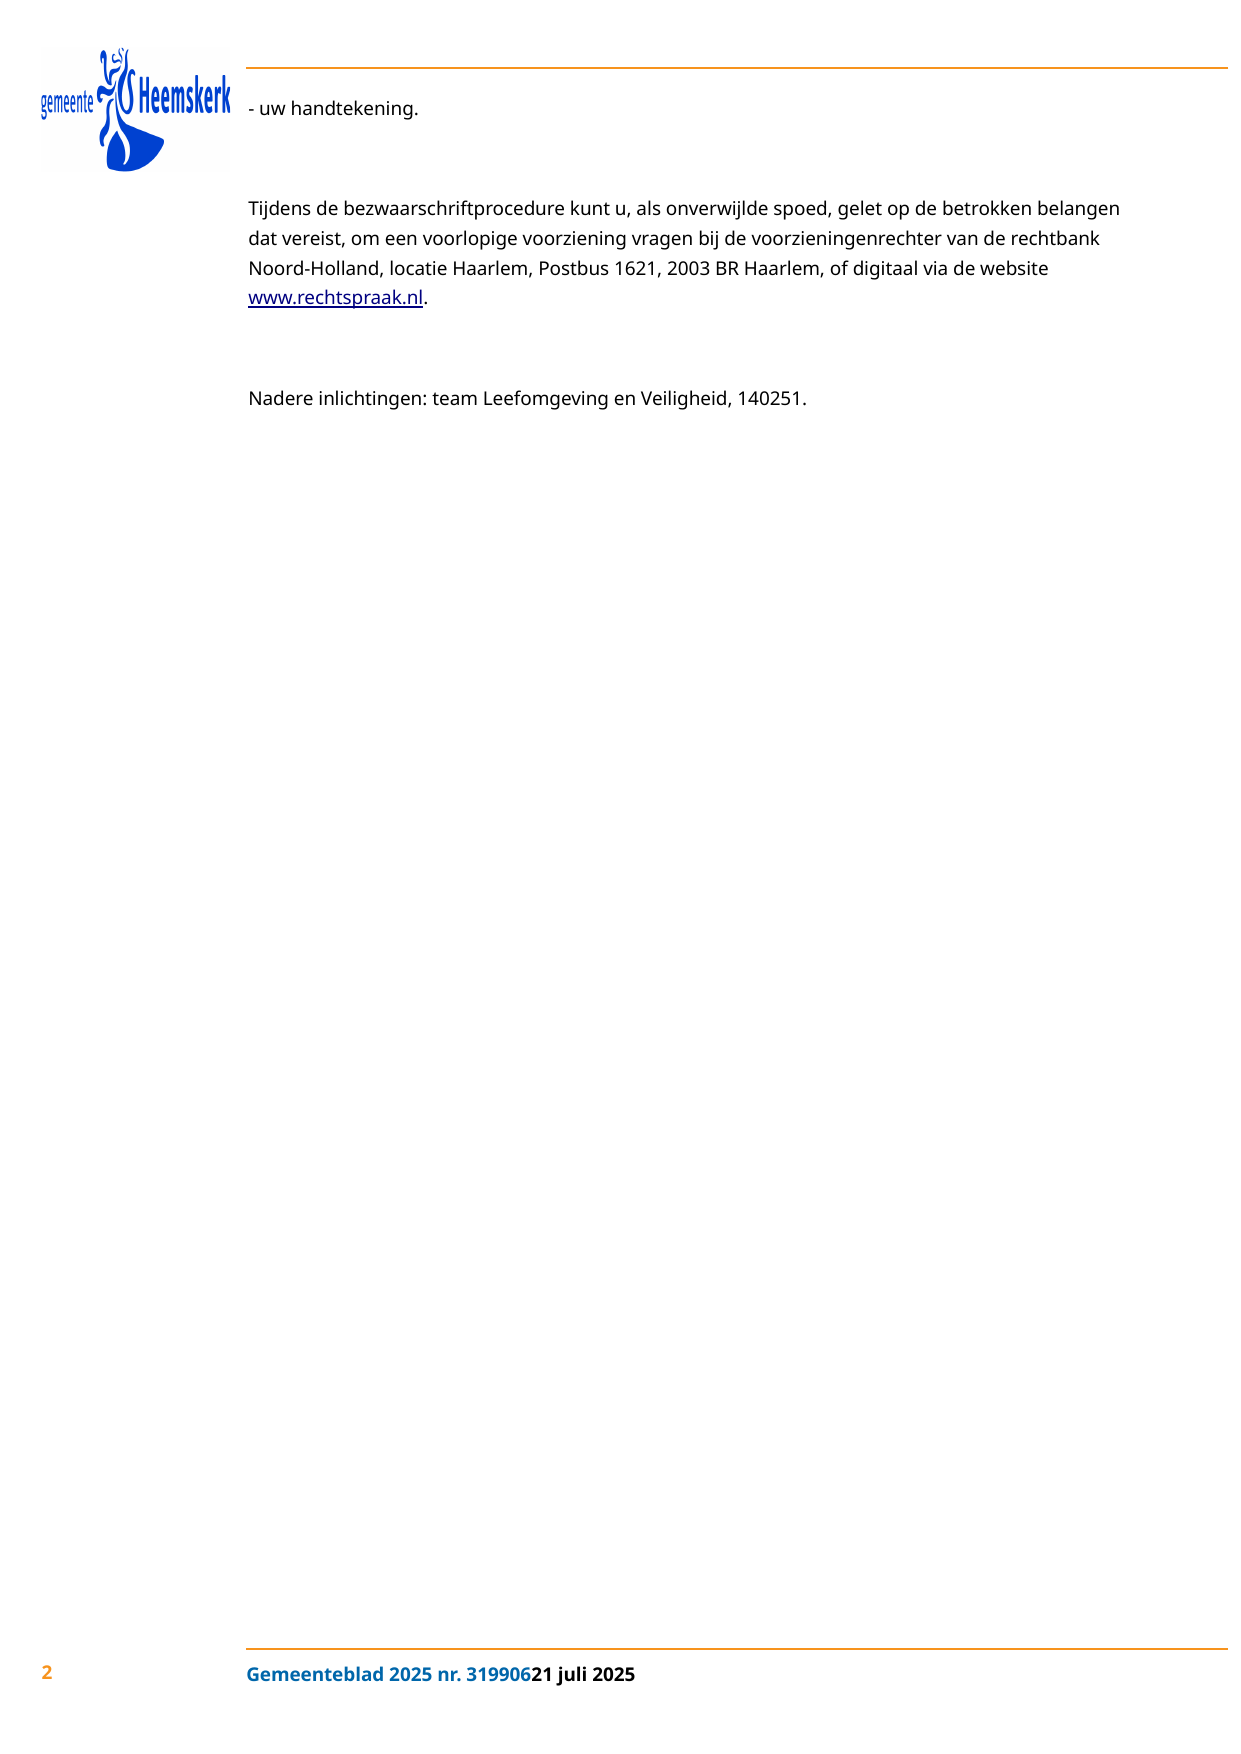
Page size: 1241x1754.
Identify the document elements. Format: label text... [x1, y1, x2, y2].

picture [41, 47, 231, 172]
text Nadere inlichtingen: team Leefomgeving en Veiligheid, 140251. [248, 385, 1152, 411]
text Tijdens de bezwaarschriftprocedure kunt u, als onverwijlde spoed, gelet op de betrokken belangen dat vereist, om een voorlopige voorziening vragen bij de voorzieningenrechter van de rechtbank Noord-Holland, locatie Haarlem, Postbus 1621, 2003 BR Haarlem, of digitaal via de website www.rechtspraak.nl. [248, 196, 1152, 310]
text - uw handtekening. [248, 95, 1152, 121]
